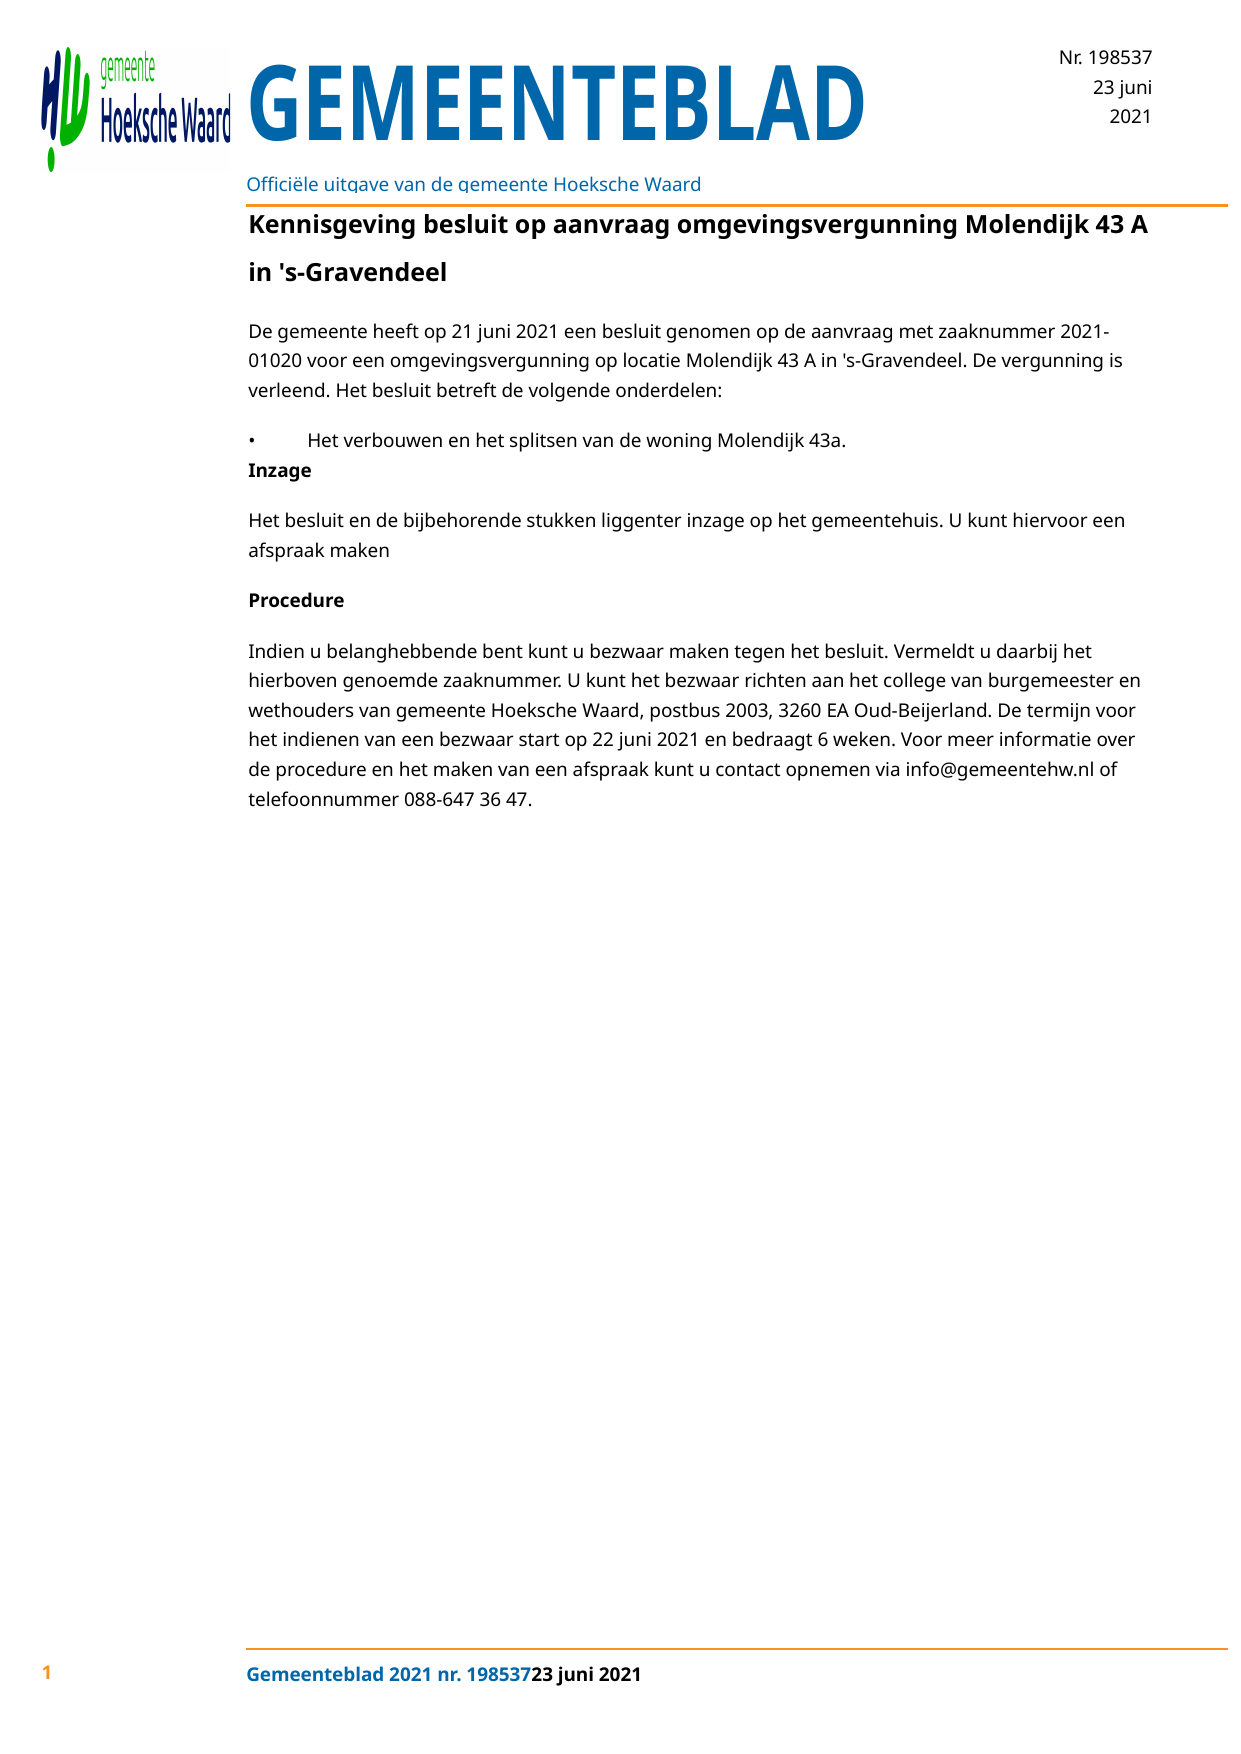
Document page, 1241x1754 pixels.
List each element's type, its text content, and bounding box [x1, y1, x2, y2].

text Kennisgeving besluit op aanvraag omgevingsvergunning Molendijk 43 A in 's-Gravendeel [248, 207, 1152, 288]
text Procedure [248, 587, 1152, 613]
picture [41, 47, 231, 172]
text Indien u belanghebbende bent kunt u bezwaar maken tegen het besluit. Vermeldt u daarbij het hierboven genoemde zaaknummer. U kunt het bezwaar richten aan het college van burgemeester en wethouders van gemeente Hoeksche Waard, postbus 2003, 3260 EA Oud-Beijerland. De termijn voor het indienen van een bezwaar start op 22 juni 2021 en bedraagt 6 weken. Voor meer informatie over de procedure en het maken van een afspraak kunt u contact opnemen via info@gemeentehw.nl of telefoonnummer 088-647 36 47. [248, 638, 1152, 812]
text Het besluit en de bijbehorende stukken liggenter inzage op het gemeentehuis. U kunt hiervoor een afspraak maken [248, 507, 1152, 563]
text De gemeente heeft op 21 juni 2021 een besluit genomen op de aanvraag met zaaknummer 2021-01020 voor een omgevingsvergunning op locatie Molendijk 43 A in 's-Gravendeel. De vergunning is verleend. Het besluit betreft de volgende onderdelen: [248, 318, 1152, 403]
text Inzage [248, 457, 1152, 483]
list Het verbouwen en het splitsen van de woning Molendijk 43a. [248, 427, 1152, 453]
